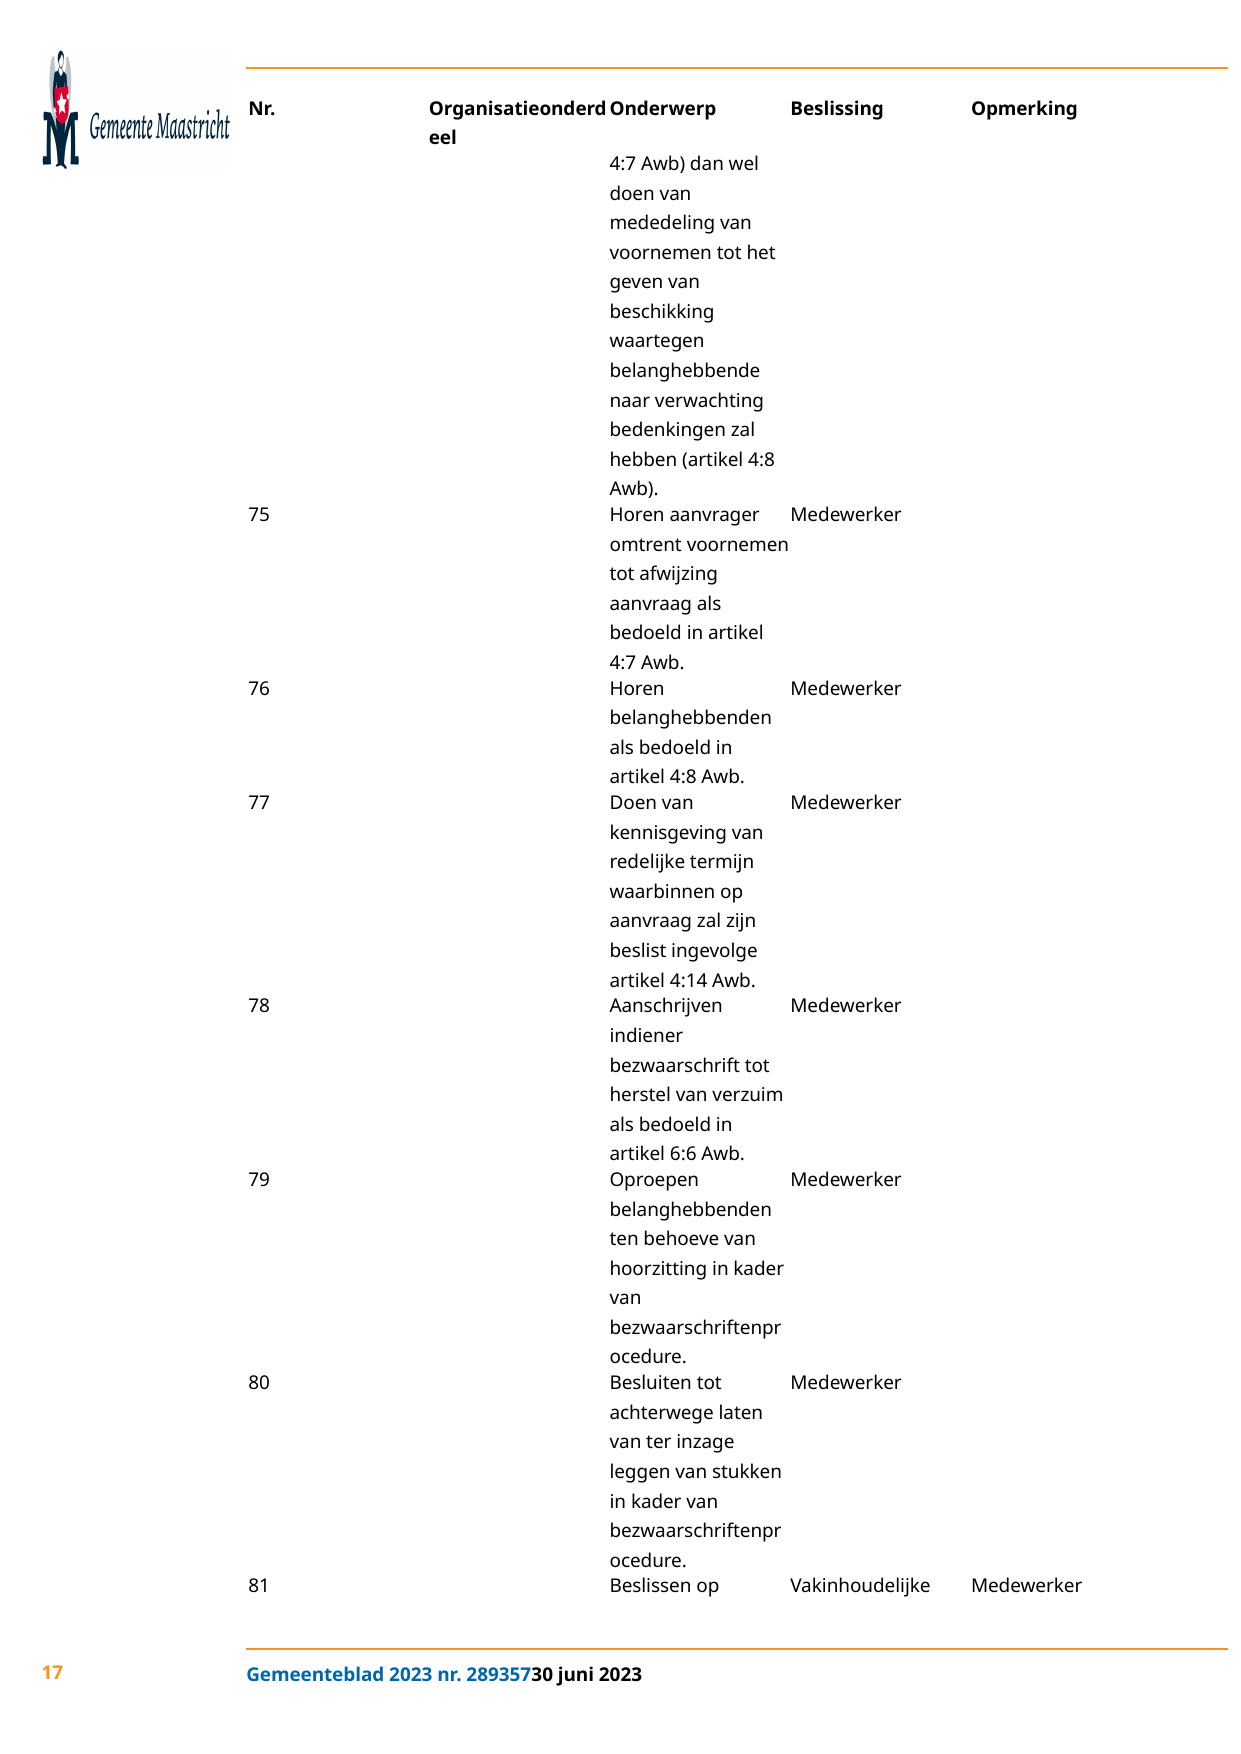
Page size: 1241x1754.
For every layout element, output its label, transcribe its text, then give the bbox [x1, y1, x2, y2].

table_cell Medewerker [790, 993, 971, 1166]
table_cell 77 [248, 789, 429, 993]
table_cell Vakinhoudelijke [790, 1573, 971, 1598]
table_cell Medewerker [971, 1573, 1152, 1598]
table_cell Aanschrijven indiener bezwaarschrift tot herstel van verzuim als bedoeld in artikel 6:6 Awb. [609, 993, 790, 1166]
table_cell [429, 1166, 609, 1369]
table_cell [790, 150, 971, 501]
table_cell Besluiten tot achterwege laten van ter inzage leggen van stukken in kader van bezwaarschriftenprocedure. [609, 1370, 790, 1573]
table_cell [429, 675, 609, 789]
table_cell Medewerker [790, 789, 971, 993]
table_cell [248, 150, 429, 501]
table_cell [971, 150, 1152, 501]
table_header Onderwerp [609, 95, 790, 150]
table_cell 80 [248, 1370, 429, 1573]
table_cell [971, 1370, 1152, 1573]
table_cell [429, 1573, 609, 1598]
table_cell [971, 501, 1152, 675]
table_cell [429, 1370, 609, 1573]
table_cell 78 [248, 993, 429, 1166]
table_cell [971, 675, 1152, 789]
table_cell 76 [248, 675, 429, 789]
table_cell Medewerker [790, 1166, 971, 1369]
table_cell Horen belanghebbenden als bedoeld in artikel 4:8 Awb. [609, 675, 790, 789]
table_cell Horen aanvrager omtrent voornemen tot afwijzing aanvraag als bedoeld in artikel 4:7 Awb. [609, 501, 790, 675]
table_cell 81 [248, 1573, 429, 1598]
table_cell Medewerker [790, 675, 971, 789]
table_cell Beslissen op [609, 1573, 790, 1598]
table_cell 4:7 Awb) dan wel doen van mededeling van voornemen tot het geven van beschikking waartegen belanghebbende naar verwachting bedenkingen zal hebben (artikel 4:8 Awb). [609, 150, 790, 501]
table_cell [429, 501, 609, 675]
table_header Organisatieonderdeel [429, 95, 609, 150]
table_cell [971, 789, 1152, 993]
table_cell [971, 1166, 1152, 1369]
table_cell Doen van kennisgeving van redelijke termijn waarbinnen op aanvraag zal zijn beslist ingevolge artikel 4:14 Awb. [609, 789, 790, 993]
table_header Beslissing [790, 95, 971, 150]
table_cell Oproepen belanghebbenden ten behoeve van hoorzitting in kader van bezwaarschriftenprocedure. [609, 1166, 790, 1369]
table_cell 79 [248, 1166, 429, 1369]
table_cell 75 [248, 501, 429, 675]
table_cell [429, 993, 609, 1166]
table_cell [429, 789, 609, 993]
table_header Nr. [248, 95, 429, 150]
table_cell Medewerker [790, 501, 971, 675]
table_cell [429, 150, 609, 501]
picture [41, 47, 231, 172]
table_cell [971, 993, 1152, 1166]
table_header Opmerking [971, 95, 1152, 150]
table_cell Medewerker [790, 1370, 971, 1573]
